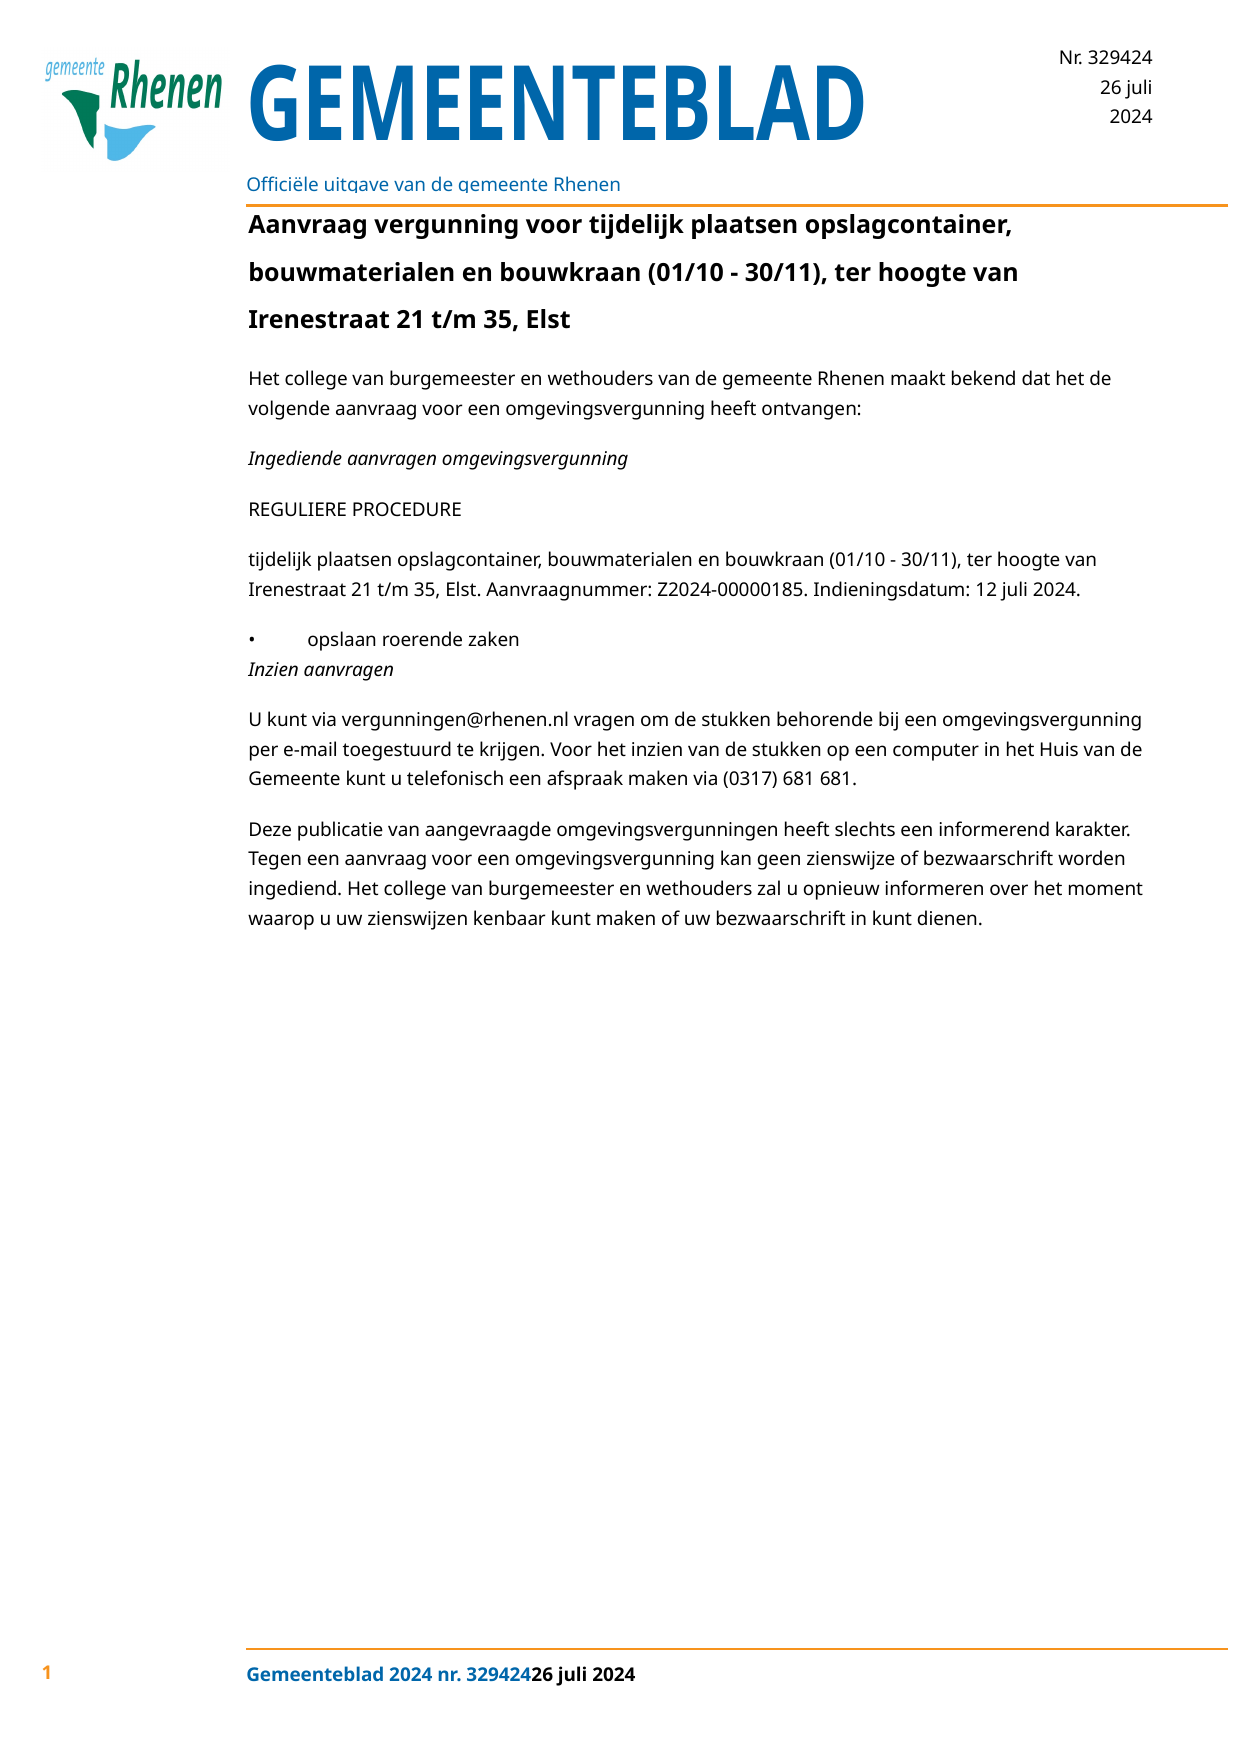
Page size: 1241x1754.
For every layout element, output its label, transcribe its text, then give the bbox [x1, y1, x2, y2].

list opslaan roerende zaken [248, 626, 1152, 652]
text Het college van burgemeester en wethouders van de gemeente Rhenen maakt bekend dat het de volgende aanvraag voor een omgevingsvergunning heeft ontvangen: [248, 366, 1152, 421]
text tijdelijk plaatsen opslagcontainer, bouwmaterialen en bouwkraan (01/10 - 30/11), ter hoogte van Irenestraat 21 t/m 35, Elst. Aanvraagnummer: Z2024-00000185. Indieningsdatum: 12 juli 2024. [248, 546, 1152, 602]
picture [41, 47, 231, 172]
text Deze publicatie van aangevraagde omgevingsvergunningen heeft slechts een informerend karakter. Tegen een aanvraag voor een omgevingsvergunning kan geen zienswijze of bezwaarschrift worden ingediend. Het college van burgemeester en wethouders zal u opnieuw informeren over het moment waarop u uw zienswijzen kenbaar kunt maken of uw bezwaarschrift in kunt dienen. [248, 816, 1152, 930]
text Aanvraag vergunning voor tijdelijk plaatsen opslagcontainer, bouwmaterialen en bouwkraan (01/10 - 30/11), ter hoogte van Irenestraat 21 t/m 35, Elst [248, 207, 1152, 336]
text U kunt via vergunningen@rhenen.nl vragen om de stukken behorende bij een omgevingsvergunning per e-mail toegestuurd te krijgen. Voor het inzien van de stukken op een computer in het Huis van de Gemeente kunt u telefonisch een afspraak maken via (0317) 681 681. [248, 706, 1152, 791]
text Ingediende aanvragen omgevingsvergunning [248, 446, 1152, 471]
text Inzien aanvragen [248, 656, 1152, 682]
text REGULIERE PROCEDURE [248, 496, 1152, 522]
